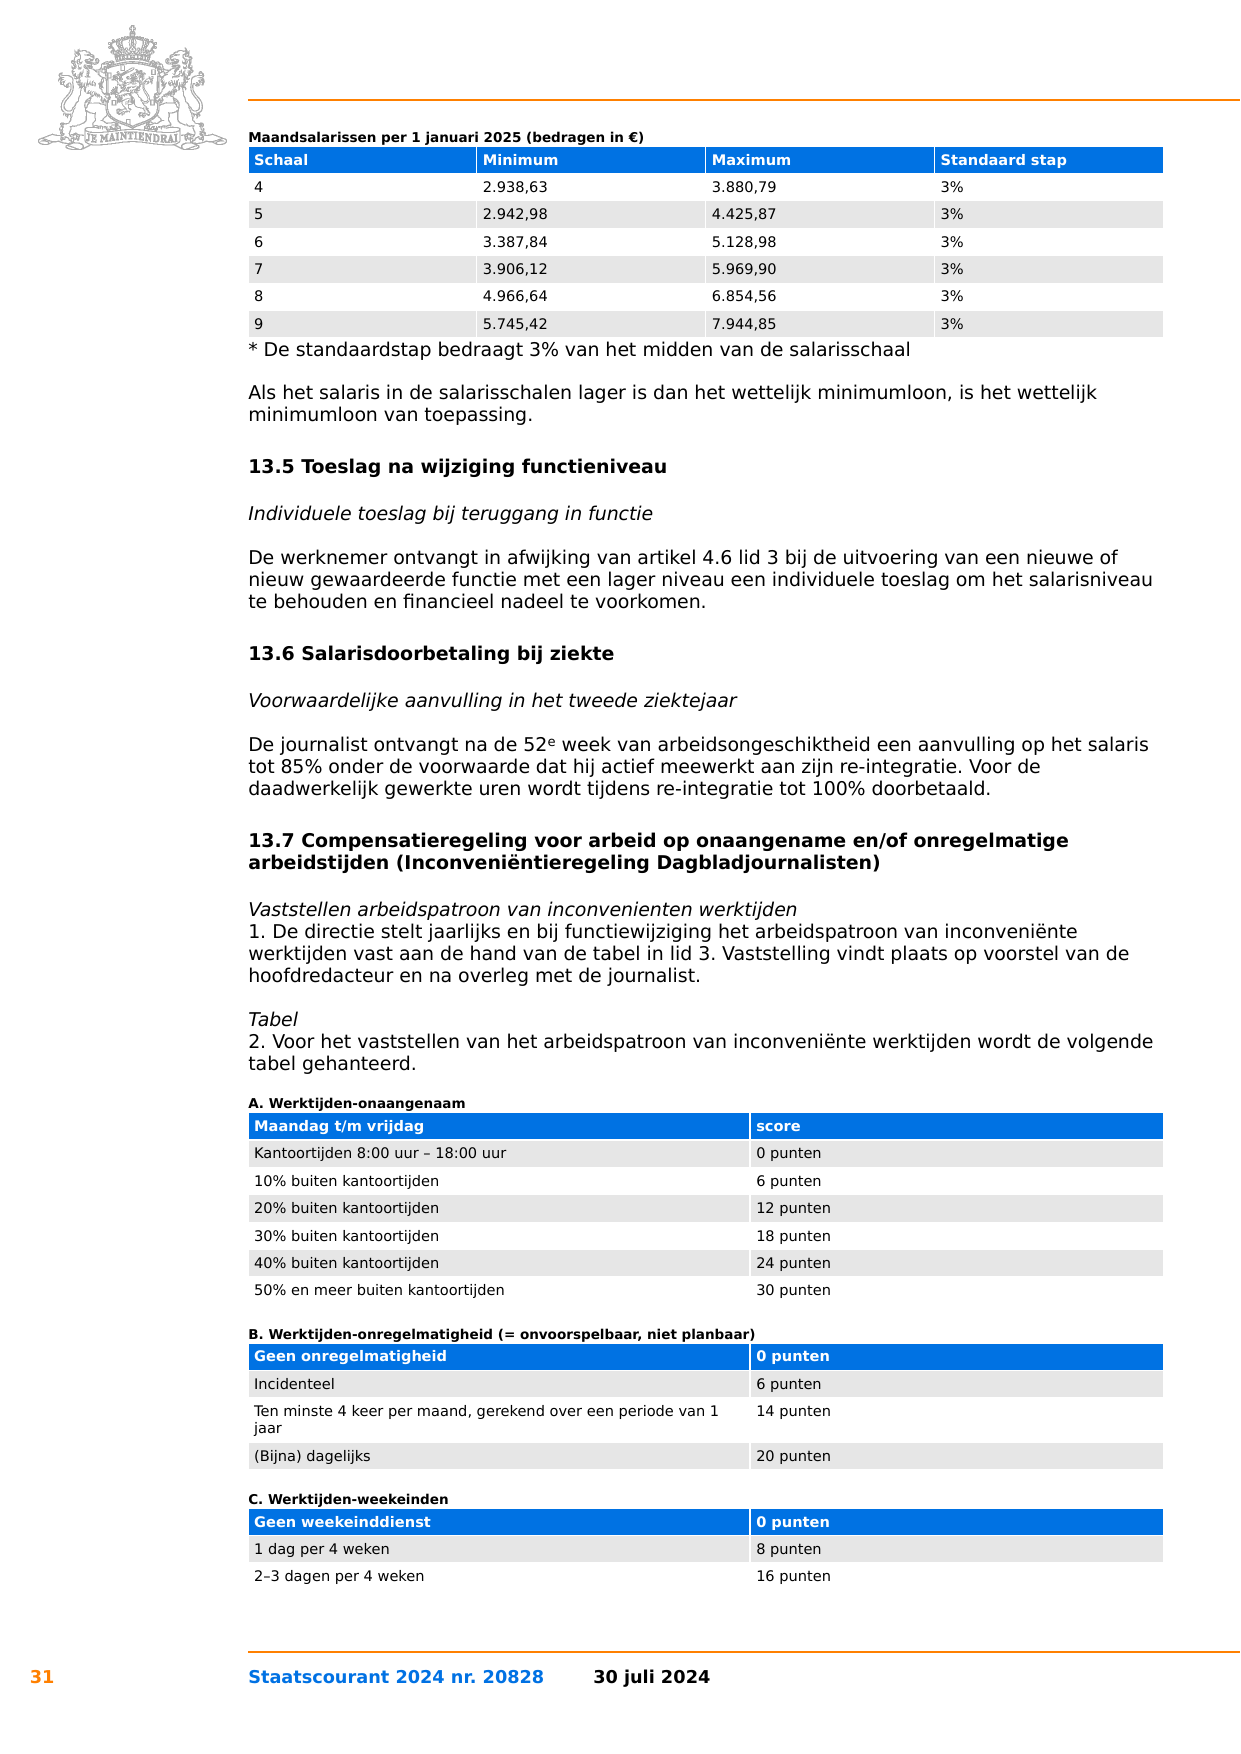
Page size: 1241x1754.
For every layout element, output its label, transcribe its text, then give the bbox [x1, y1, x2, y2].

table_cell 9 [249, 311, 476, 337]
table_cell 12 punten [751, 1195, 1163, 1222]
subtitle Tabel [248, 1008, 1163, 1031]
text 2. Voor het vaststellen van het arbeidspatroon van inconveniënte werktijden wordt de volgende tabel gehanteerd. [248, 1031, 1163, 1074]
text 1. De directie stelt jaarlijks en bij functiewijziging het arbeidspatroon van inconveniënte werktijden vast aan de hand van de tabel in lid 3. Vaststelling vindt plaats op voorstel van de hoofdredacteur en na overleg met de journalist. [248, 921, 1163, 987]
table_cell Kantoortijden 8:00 uur – 18:00 uur [249, 1141, 749, 1167]
text De werknemer ontvangt in afwijking van artikel 4.6 lid 3 bij de uitvoering van een nieuwe of nieuw gewaardeerde functie met een lager niveau een individuele toeslag om het salarisniveau te behouden en financieel nadeel te voorkomen. [248, 547, 1163, 613]
table_cell 2.938,63 [477, 174, 705, 200]
table_cell 2.942,98 [477, 201, 705, 228]
table_cell Maximum [706, 147, 934, 173]
table_cell 8 punten [751, 1536, 1163, 1562]
subtitle 13.5 Toeslag na wijziging functieniveau [248, 456, 1163, 478]
table_cell Incidenteel [249, 1371, 749, 1397]
table_cell 7 [249, 256, 476, 283]
table_cell 3.880,79 [706, 174, 934, 200]
picture [38, 25, 227, 150]
table_header Maandsalarissen per 1 januari 2025 (bedragen in €) [248, 130, 1163, 146]
table_cell 6 punten [751, 1371, 1163, 1397]
table_cell 5 [249, 201, 476, 228]
table_cell 10% buiten kantoortijden [249, 1168, 749, 1194]
table_cell Ten minste 4 keer per maand, gerekend over een periode van 1 jaar [249, 1398, 749, 1442]
text * De standaardstap bedraagt 3% van het midden van de salarisschaal [248, 339, 1163, 360]
table_cell 3% [935, 174, 1163, 200]
table_cell 5.128,98 [706, 229, 934, 255]
text Als het salaris in de salarisschalen lager is dan het wettelijk minimumloon, is het wettelijk minimumloon van toepassing. [248, 382, 1163, 426]
table_cell 8 [249, 284, 476, 310]
subtitle Individuele toeslag bij teruggang in functie [248, 503, 1163, 525]
table_cell 0 punten [751, 1344, 1163, 1370]
table_cell 3% [935, 229, 1163, 255]
table_header A. Werktijden-onaangenaam [248, 1096, 1163, 1112]
table_cell Standaard stap [935, 147, 1163, 173]
table_cell 30 punten [751, 1278, 1163, 1304]
table_cell 4.425,87 [706, 201, 934, 228]
table_cell 6.854,56 [706, 284, 934, 310]
table_cell Minimum [477, 147, 705, 173]
table_cell Maandag t/m vrijdag [249, 1113, 749, 1139]
table_cell score [751, 1113, 1163, 1139]
table_cell 2–3 dagen per 4 weken [249, 1564, 749, 1590]
table_cell 0 punten [751, 1141, 1163, 1167]
table_cell 24 punten [751, 1250, 1163, 1276]
table_cell 20% buiten kantoortijden [249, 1195, 749, 1222]
table_cell 14 punten [751, 1398, 1163, 1442]
table_cell 50% en meer buiten kantoortijden [249, 1278, 749, 1304]
text De journalist ontvangt na de 52e week van arbeidsongeschiktheid een aanvulling op het salaris tot 85% onder de voorwaarde dat hij actief meewerkt aan zijn re-integratie. Voor de daadwerkelijk gewerkte uren wordt tijdens re-integratie tot 100% doorbetaald. [248, 734, 1163, 800]
table_cell 3% [935, 256, 1163, 283]
table_cell 6 punten [751, 1168, 1163, 1194]
table_cell 5.745,42 [477, 311, 705, 337]
table_cell 7.944,85 [706, 311, 934, 337]
subtitle Vaststellen arbeidspatroon van inconvenienten werktijden [248, 899, 1163, 921]
subtitle 13.7 Compensatieregeling voor arbeid op onaangename en/of onregelmatige arbeidstijden (Inconveniëntieregeling Dagbladjournalisten) [248, 830, 1163, 874]
table_cell 30% buiten kantoortijden [249, 1223, 749, 1249]
table_cell 3% [935, 284, 1163, 310]
table_header C. Werktijden-weekeinden [248, 1492, 1163, 1508]
table_cell Geen weekeinddienst [249, 1509, 749, 1535]
subtitle Voorwaardelijke aanvulling in het tweede ziektejaar [248, 690, 1163, 712]
table_cell 4 [249, 174, 476, 200]
table_cell Geen onregelmatigheid [249, 1344, 749, 1370]
table_cell (Bijna) dagelijks [249, 1443, 749, 1469]
table_header B. Werktijden-onregelmatigheid (= onvoorspelbaar, niet planbaar) [248, 1327, 1163, 1342]
table_cell Schaal [249, 147, 476, 173]
table_cell 1 dag per 4 weken [249, 1536, 749, 1562]
table_cell 0 punten [751, 1509, 1163, 1535]
table_cell 3% [935, 311, 1163, 337]
table_cell 5.969,90 [706, 256, 934, 283]
table_cell 16 punten [751, 1564, 1163, 1590]
table_cell 40% buiten kantoortijden [249, 1250, 749, 1276]
table_cell 3.906,12 [477, 256, 705, 283]
table_cell 20 punten [751, 1443, 1163, 1469]
table_cell 6 [249, 229, 476, 255]
table_cell 4.966,64 [477, 284, 705, 310]
table_cell 18 punten [751, 1223, 1163, 1249]
table_cell 3.387,84 [477, 229, 705, 255]
table_cell 3% [935, 201, 1163, 228]
subtitle 13.6 Salarisdoorbetaling bij ziekte [248, 643, 1163, 665]
